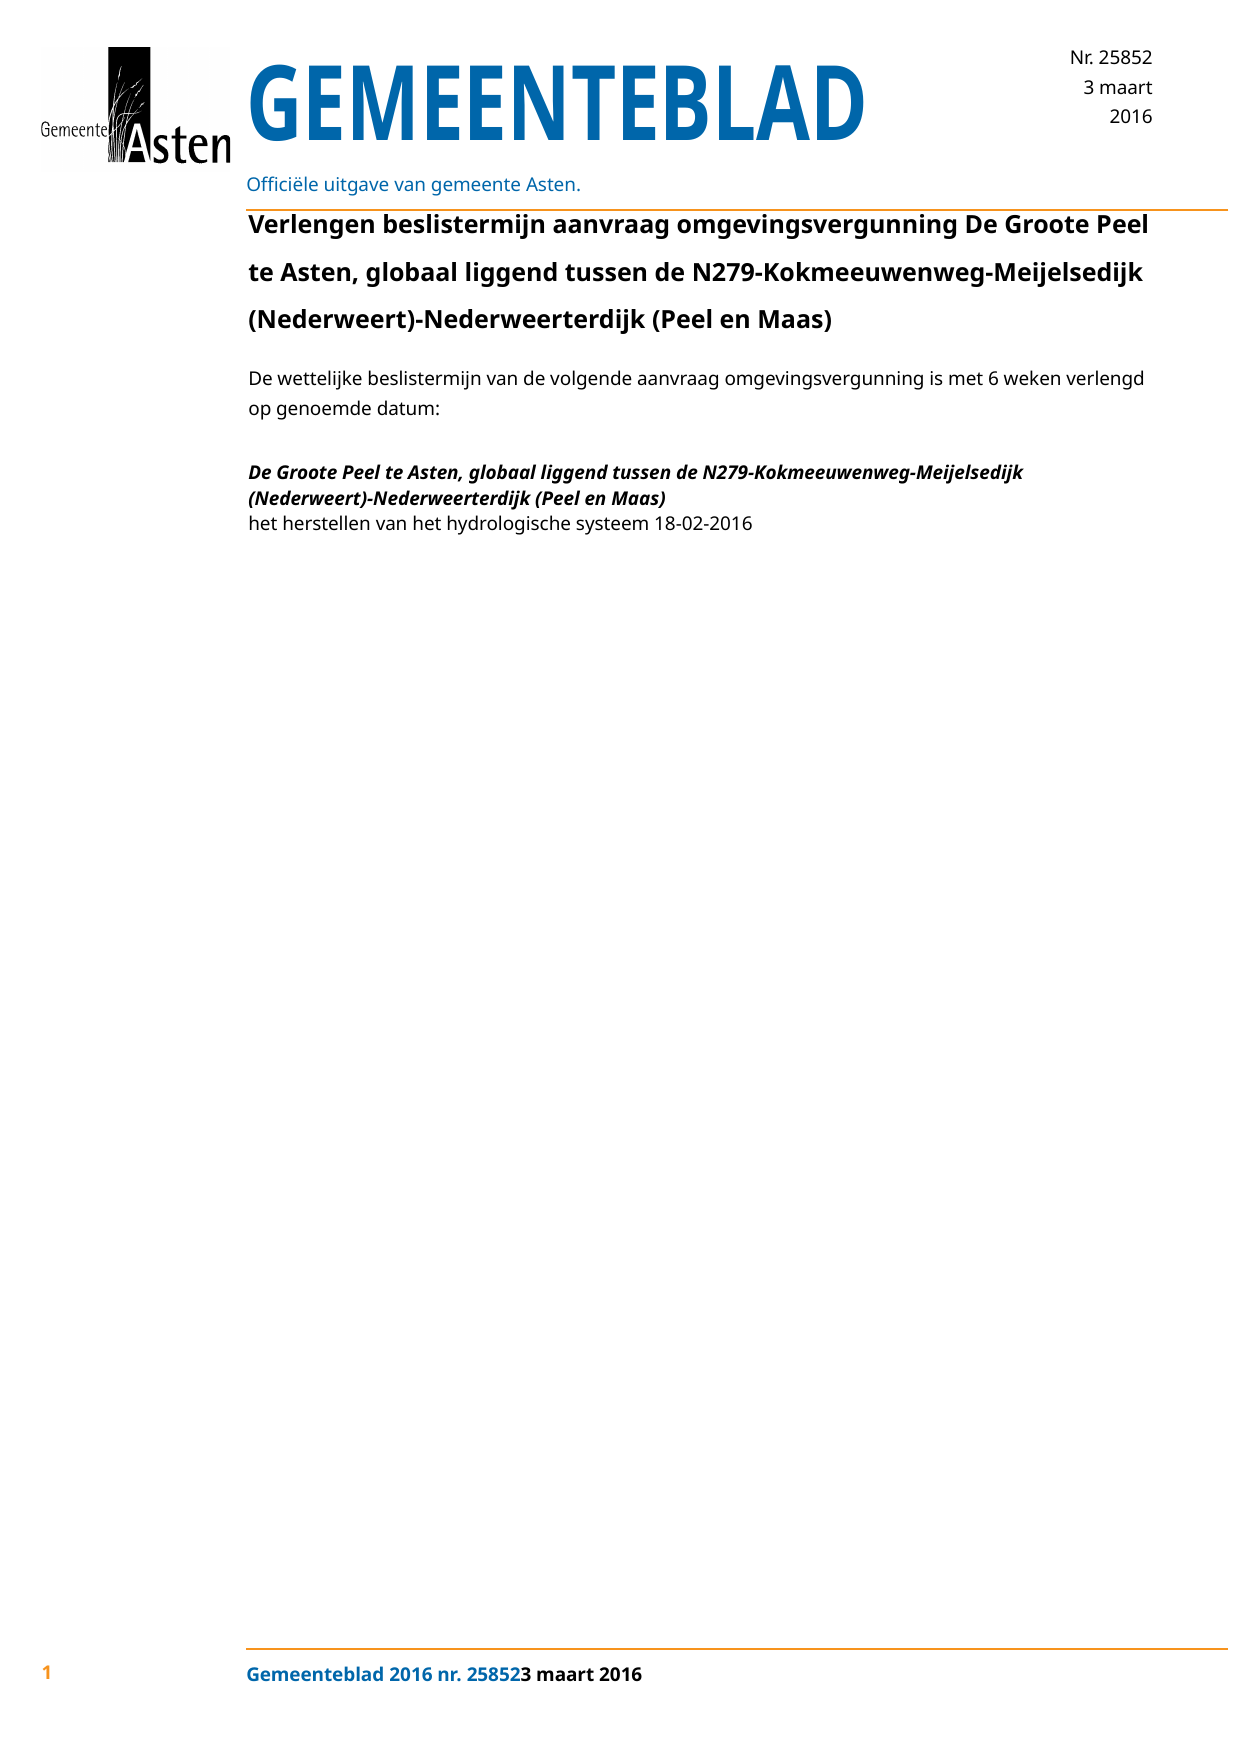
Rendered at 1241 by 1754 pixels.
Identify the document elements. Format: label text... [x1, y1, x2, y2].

text De Groote Peel te Asten, globaal liggend tussen de N279-Kokmeeuwenweg-Meijelsedijk (Nederweert)-Nederweerterdijk (Peel en Maas) [248, 459, 1152, 511]
text het herstellen van het hydrologische systeem 18-02-2016 [248, 511, 1152, 536]
text De wettelijke beslistermijn van de volgende aanvraag omgevingsvergunning is met 6 weken verlengd op genoemde datum: [248, 366, 1152, 421]
text Verlengen beslistermijn aanvraag omgevingsvergunning De Groote Peel te Asten, globaal liggend tussen de N279-Kokmeeuwenweg-Meijelsedijk (Nederweert)-Nederweerterdijk (Peel en Maas) [248, 211, 1152, 336]
picture [41, 47, 231, 172]
